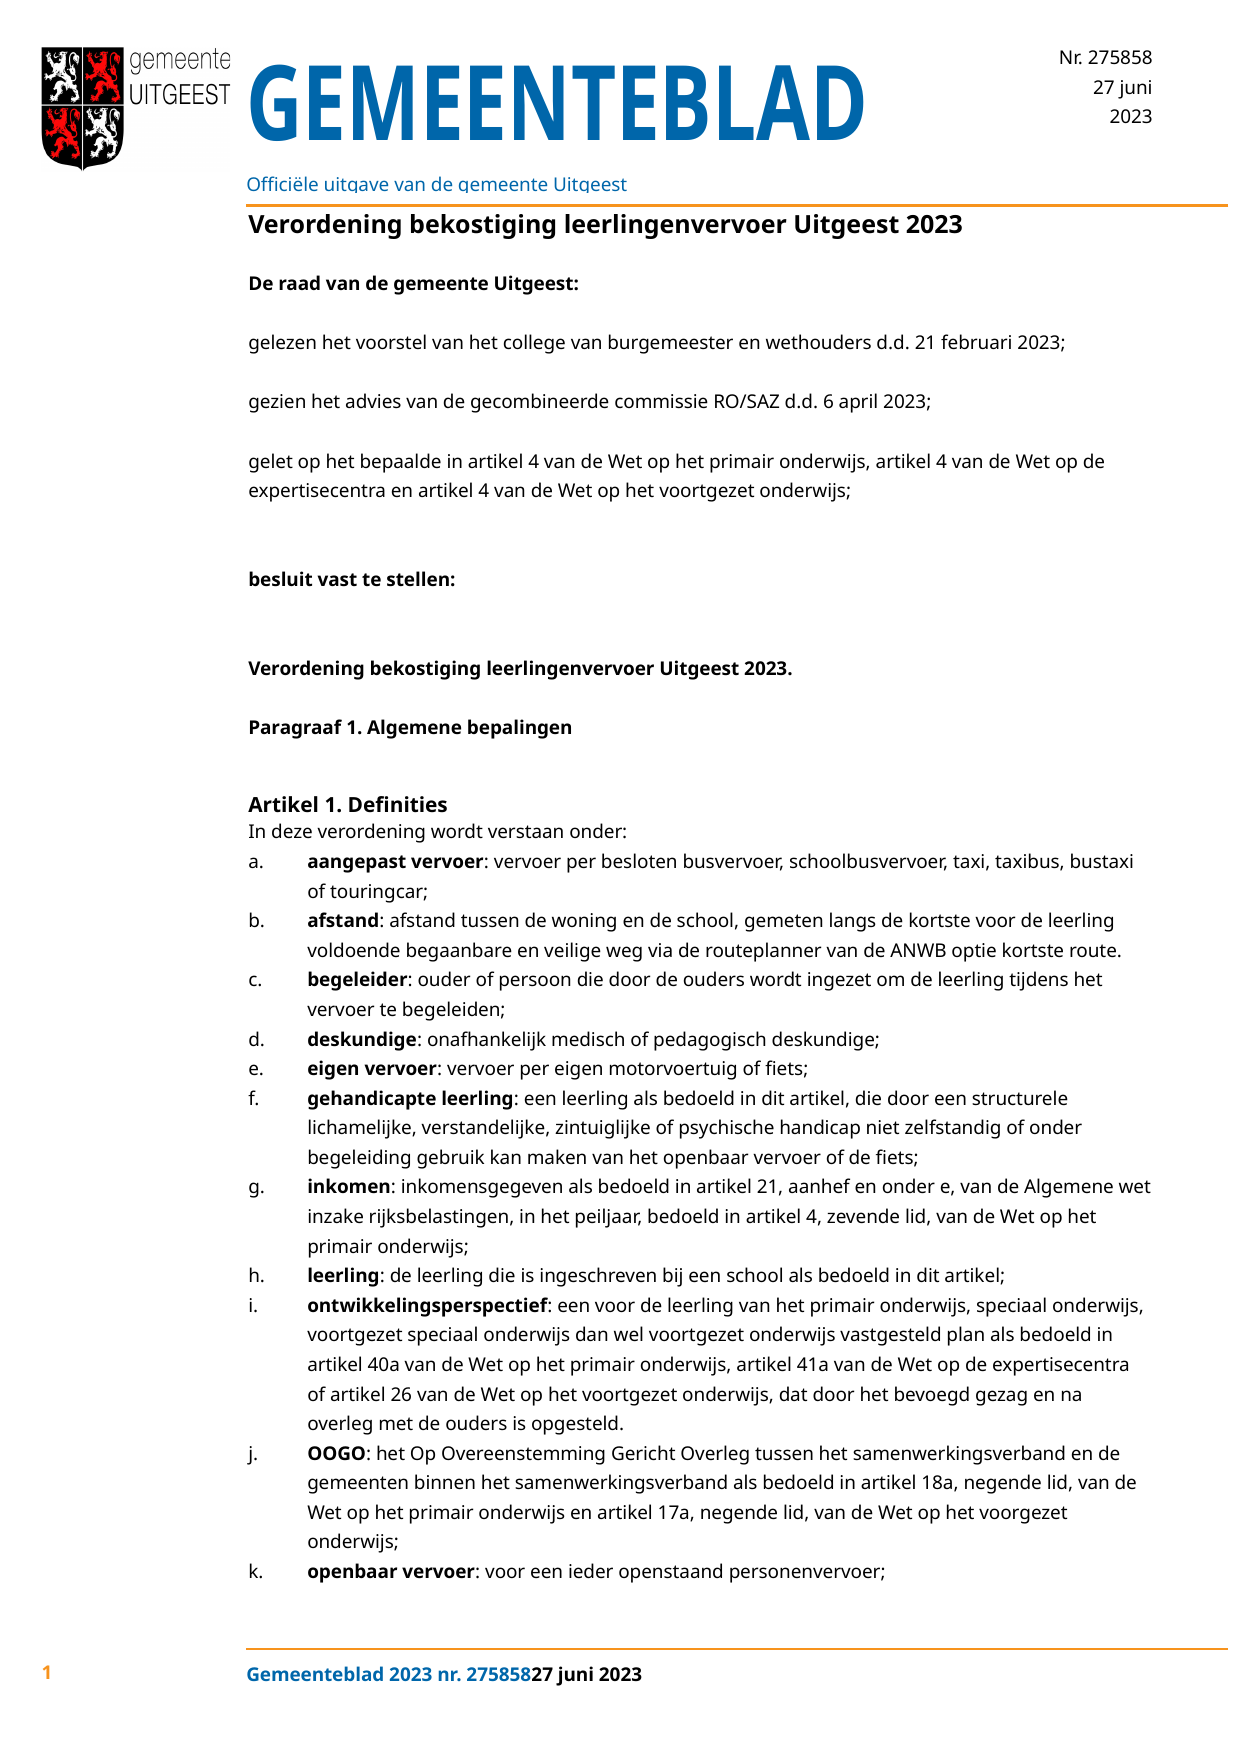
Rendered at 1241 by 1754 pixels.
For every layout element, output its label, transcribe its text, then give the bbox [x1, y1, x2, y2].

text Verordening bekostiging leerlingenvervoer Uitgeest 2023 [248, 207, 1152, 241]
list OOGO: het Op Overeenstemming Gericht Overleg tussen het samenwerkingsverband en de gemeenten binnen het samenwerkingsverband als bedoeld in artikel 18a, negende lid, van de Wet op het primair onderwijs en artikel 17a, negende lid, van de Wet op het voorgezet onderwijs; [248, 1440, 1152, 1554]
text gelet op het bepaalde in artikel 4 van de Wet op het primair onderwijs, artikel 4 van de Wet op de expertisecentra en artikel 4 van de Wet op het voortgezet onderwijs; [248, 448, 1152, 503]
text besluit vast te stellen: [248, 566, 1152, 592]
list deskundige: onafhankelijk medisch of pedagogisch deskundige; [248, 1026, 1152, 1051]
list ontwikkelingsperspectief: een voor de leerling van het primair onderwijs, speciaal onderwijs, voortgezet speciaal onderwijs dan wel voortgezet onderwijs vastgesteld plan als bedoeld in artikel 40a van de Wet op het primair onderwijs, artikel 41a van de Wet op de expertisecentra of artikel 26 van de Wet op het voortgezet onderwijs, dat door het bevoegd gezag en na overleg met de ouders is opgesteld. [248, 1292, 1152, 1436]
list aangepast vervoer: vervoer per besloten busvervoer, schoolbusvervoer, taxi, taxibus, bustaxi of touringcar; [248, 848, 1152, 903]
list openbaar vervoer: voor een ieder openstaand personenvervoer; [248, 1558, 1152, 1584]
picture [41, 47, 231, 172]
text gezien het advies van de gecombineerde commissie RO/SAZ d.d. 6 april 2023; [248, 389, 1152, 414]
list eigen vervoer: vervoer per eigen motorvoertuig of fiets; [248, 1055, 1152, 1081]
list leerling: de leerling die is ingeschreven bij een school als bedoeld in dit artikel; [248, 1262, 1152, 1288]
list inkomen: inkomensgegeven als bedoeld in artikel 21, aanhef en onder e, van de Algemene wet inzake rijksbelastingen, in het peiljaar, bedoeld in artikel 4, zevende lid, van de Wet op het primair onderwijs; [248, 1174, 1152, 1258]
list afstand: afstand tussen de woning en de school, gemeten langs de kortste voor de leerling voldoende begaanbare en veilige weg via de routeplanner van de ANWB optie kortste route. [248, 907, 1152, 963]
text gelezen het voorstel van het college van burgemeester en wethouders d.d. 21 februari 2023; [248, 329, 1152, 355]
text Artikel 1. Definities [248, 790, 1152, 819]
text In deze verordening wordt verstaan onder: [248, 819, 1152, 844]
list gehandicapte leerling: een leerling als bedoeld in dit artikel, die door een structurele lichamelijke, verstandelijke, zintuiglijke of psychische handicap niet zelfstandig of onder begeleiding gebruik kan maken van het openbaar vervoer of de fiets; [248, 1085, 1152, 1170]
text Paragraaf 1. Algemene bepalingen [248, 714, 1152, 740]
list begeleider: ouder of persoon die door de ouders wordt ingezet om de leerling tijdens het vervoer te begeleiden; [248, 967, 1152, 1022]
text Verordening bekostiging leerlingenvervoer Uitgeest 2023. [248, 655, 1152, 681]
text De raad van de gemeente Uitgeest: [248, 270, 1152, 296]
